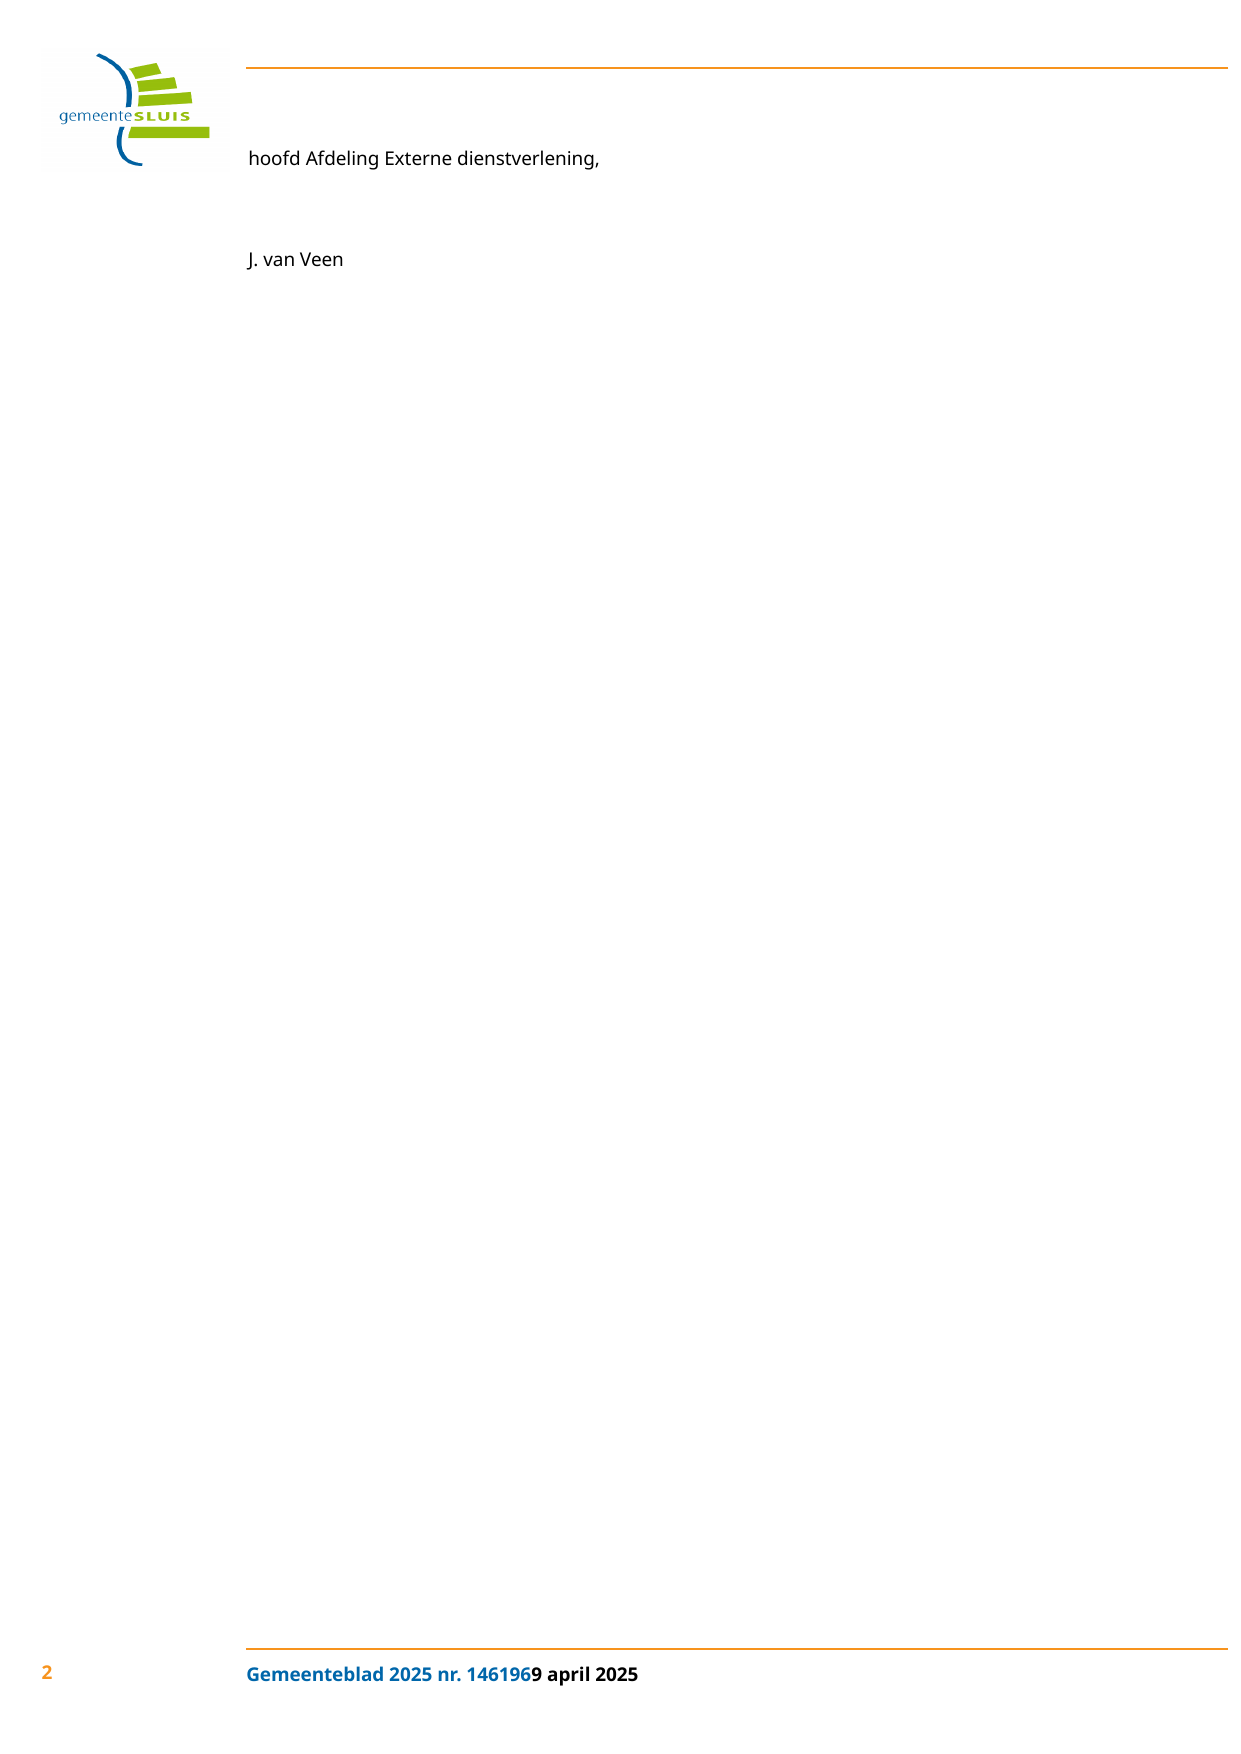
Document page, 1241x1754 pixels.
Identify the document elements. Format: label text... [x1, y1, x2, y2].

picture [41, 47, 231, 172]
text hoofd Afdeling Externe dienstverlening, [248, 145, 1152, 171]
text J. van Veen [248, 246, 1152, 272]
